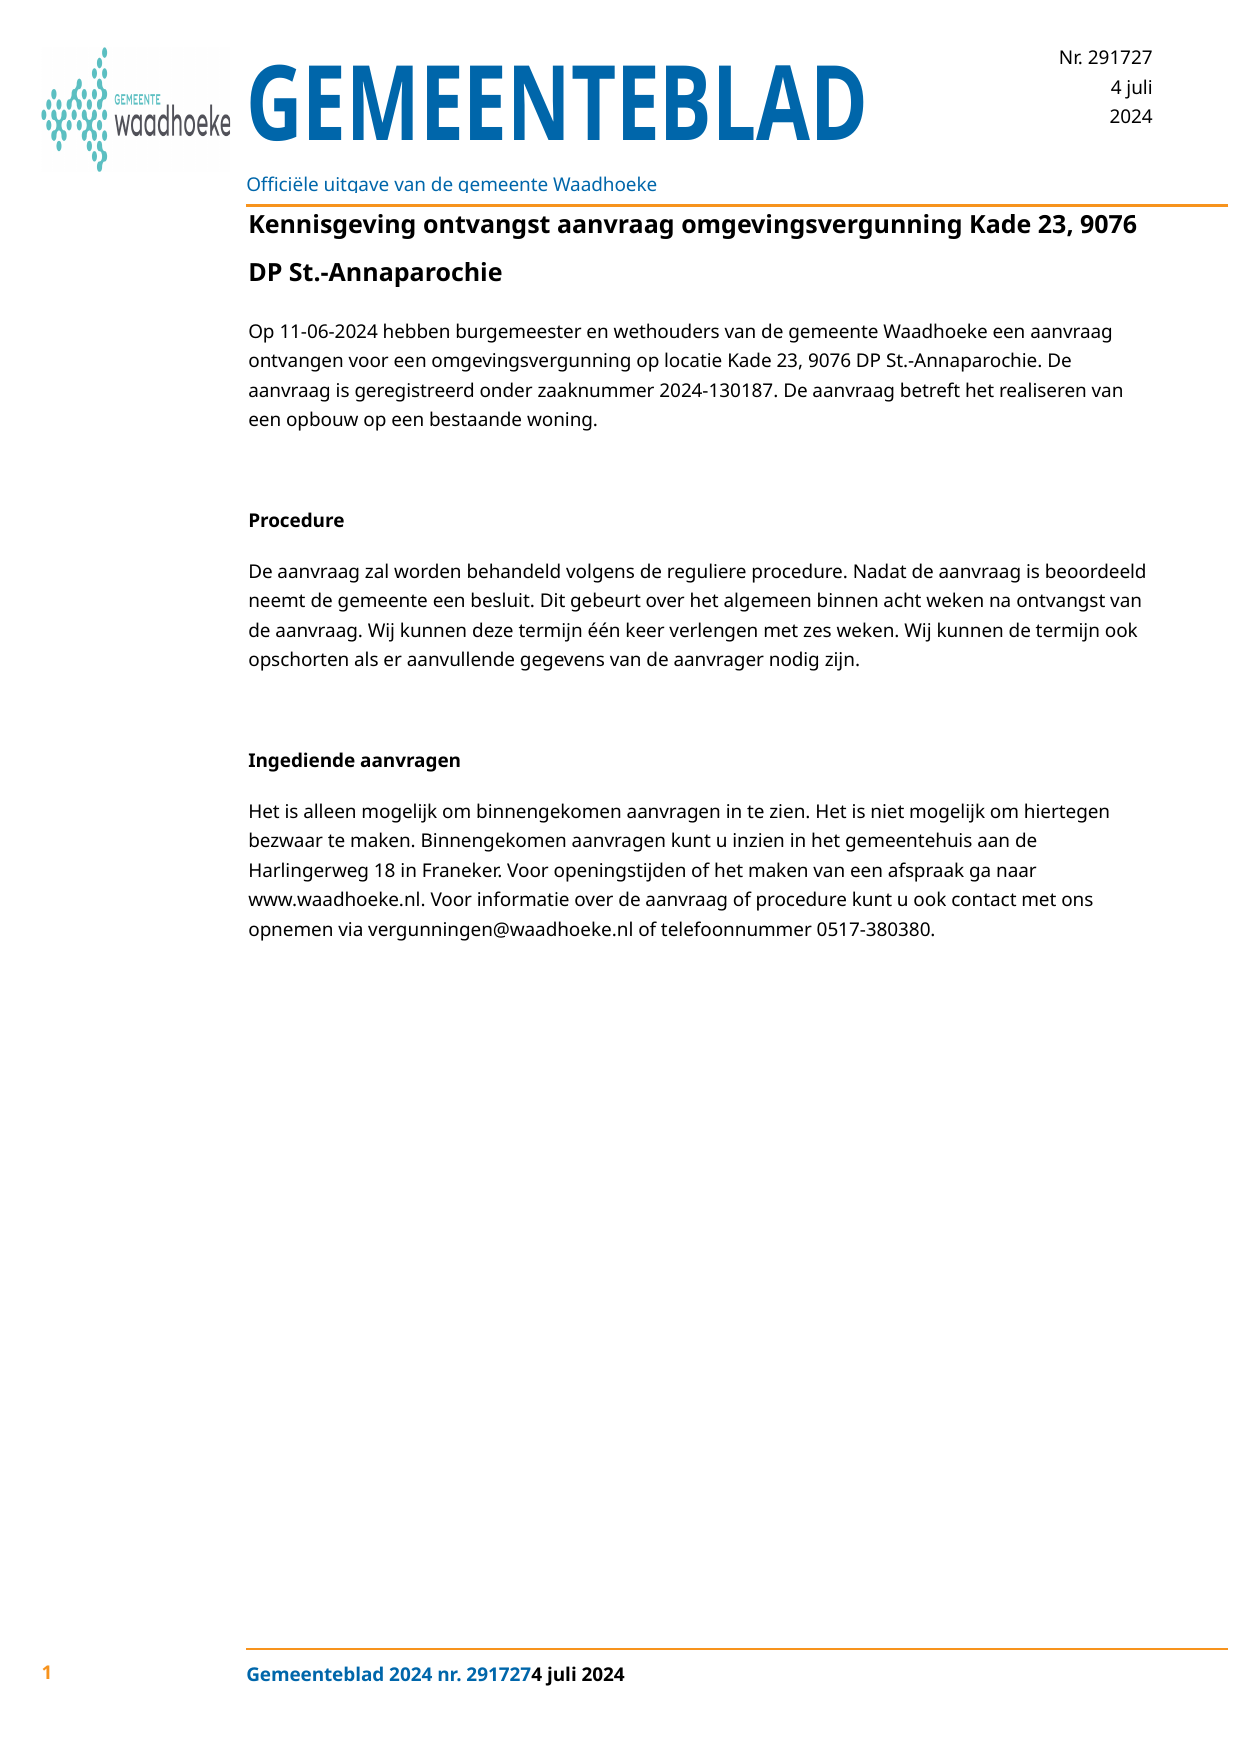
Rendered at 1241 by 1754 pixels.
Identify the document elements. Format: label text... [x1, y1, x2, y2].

text Het is alleen mogelijk om binnengekomen aanvragen in te zien. Het is niet mogelijk om hiertegen bezwaar te maken. Binnengekomen aanvragen kunt u inzien in het gemeentehuis aan de Harlingerweg 18 in Franeker. Voor openingstijden of het maken van een afspraak ga naar www.waadhoeke.nl. Voor informatie over de aanvraag of procedure kunt u ook contact met ons opnemen via vergunningen@waadhoeke.nl of telefoonnummer 0517-380380. [248, 798, 1152, 942]
picture [41, 47, 231, 172]
text Ingediende aanvragen [248, 747, 1152, 773]
text De aanvraag zal worden behandeld volgens de reguliere procedure. Nadat de aanvraag is beoordeeld neemt de gemeente een besluit. Dit gebeurt over het algemeen binnen acht weken na ontvangst van de aanvraag. Wij kunnen deze termijn één keer verlengen met zes weken. Wij kunnen de termijn ook opschorten als er aanvullende gegevens van de aanvrager nodig zijn. [248, 558, 1152, 672]
text Kennisgeving ontvangst aanvraag omgevingsvergunning Kade 23, 9076 DP St.-Annaparochie [248, 207, 1152, 288]
text Op 11-06-2024 hebben burgemeester en wethouders van de gemeente Waadhoeke een aanvraag ontvangen voor een omgevingsvergunning op locatie Kade 23, 9076 DP St.-Annaparochie. De aanvraag is geregistreerd onder zaaknummer 2024-130187. De aanvraag betreft het realiseren van een opbouw op een bestaande woning. [248, 318, 1152, 432]
text Procedure [248, 507, 1152, 533]
